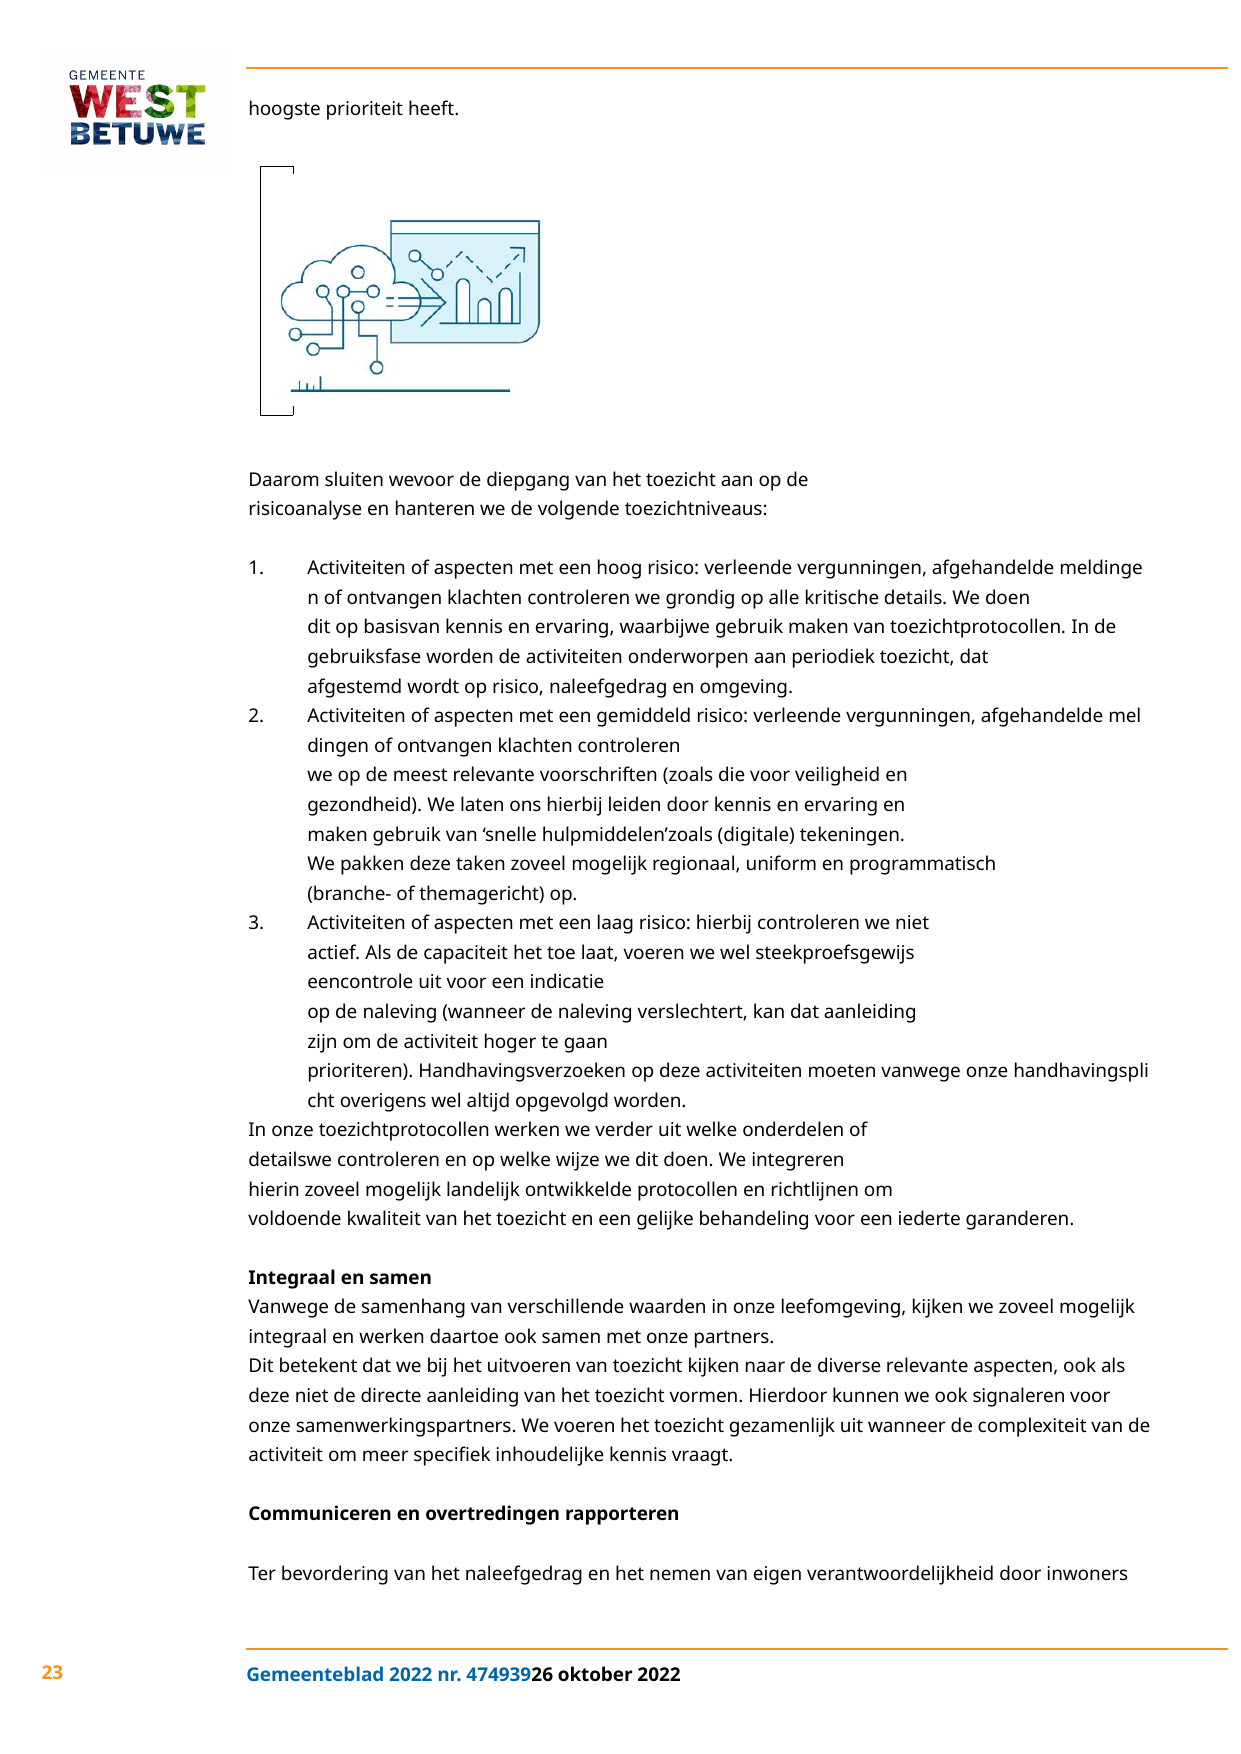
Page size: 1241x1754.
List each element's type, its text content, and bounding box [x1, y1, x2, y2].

text Dit betekent dat we bij het uitvoeren van toezicht kijken naar de diverse relevante aspecten, ook als deze niet de directe aanleiding van het toezicht vormen. Hierdoor kunnen we ook signaleren voor onze samenwerkingspartners. We voeren het toezicht gezamenlijk uit wanneer de complexiteit van de activiteit om meer specifiek inhoudelijke kennis vraagt. [248, 1353, 1152, 1467]
table_header Daarom sluiten wevoor de diepgang van het toezicht aan op de risicoanalyse en hanteren we de volgende toezichtniveaus: Activiteiten of aspecten met een hoog risico: verleende vergunningen, afgehandelde meldingen of ontvangen klachten controleren we grondig op alle kritische details. We doen dit op basisvan kennis en ervaring, waarbijwe gebruik maken van toezichtprotocollen. In de gebruiksfase worden de activiteiten onderworpen aan periodiek toezicht, dat afgestemd wordt op risico, naleefgedrag en omgeving. Activiteiten of aspecten met een gemiddeld risico: verleende vergunningen, afgehandelde meldingen of ontvangen klachten controleren we op de meest relevante voorschriften (zoals die voor veiligheid en gezondheid). We laten ons hierbij leiden door kennis en ervaring en maken gebruik van ‘snelle hulpmiddelen’zoals (digitale) tekeningen. We pakken deze taken zoveel mogelijk regionaal, uniform en programmatisch (branche- of themagericht) op. Activiteiten of aspecten met een laag risico: hierbij controleren we niet actief. Als de capaciteit het toe laat, voeren we wel steekproefsgewijs eencontrole uit voor een indicatie op de naleving (wanneer de naleving verslechtert, kan dat aanleiding zijn om de activiteit hoger te gaan prioriteren). Handhavingsverzoeken op deze activiteiten moeten vanwege onze handhavingsplicht overigens wel altijd opgevolgd worden. In onze toezichtprotocollen werken we verder uit welke onderdelen of detailswe controleren en op welke wijze we dit doen. We integreren hierin zoveel mogelijk landelijk ontwikkelde protocollen en richtlijnen om voldoende kwaliteit van het toezicht en een gelijke behandeling voor een iederte garanderen. [248, 466, 1152, 1231]
picture [268, 174, 565, 406]
table_header Communiceren en overtredingen rapporteren Ter bevordering van het naleefgedrag en het nemen van eigen verantwoordelijkheid door inwoners [248, 1501, 1152, 1586]
text Vanwege de samenhang van verschillende waarden in onze leefomgeving, kijken we zoveel mogelijk integraal en werken daartoe ook samen met onze partners. [248, 1293, 1152, 1349]
picture [41, 47, 231, 172]
text hoogste prioriteit heeft. [248, 95, 1152, 121]
text Integraal en samen [248, 1264, 1152, 1289]
